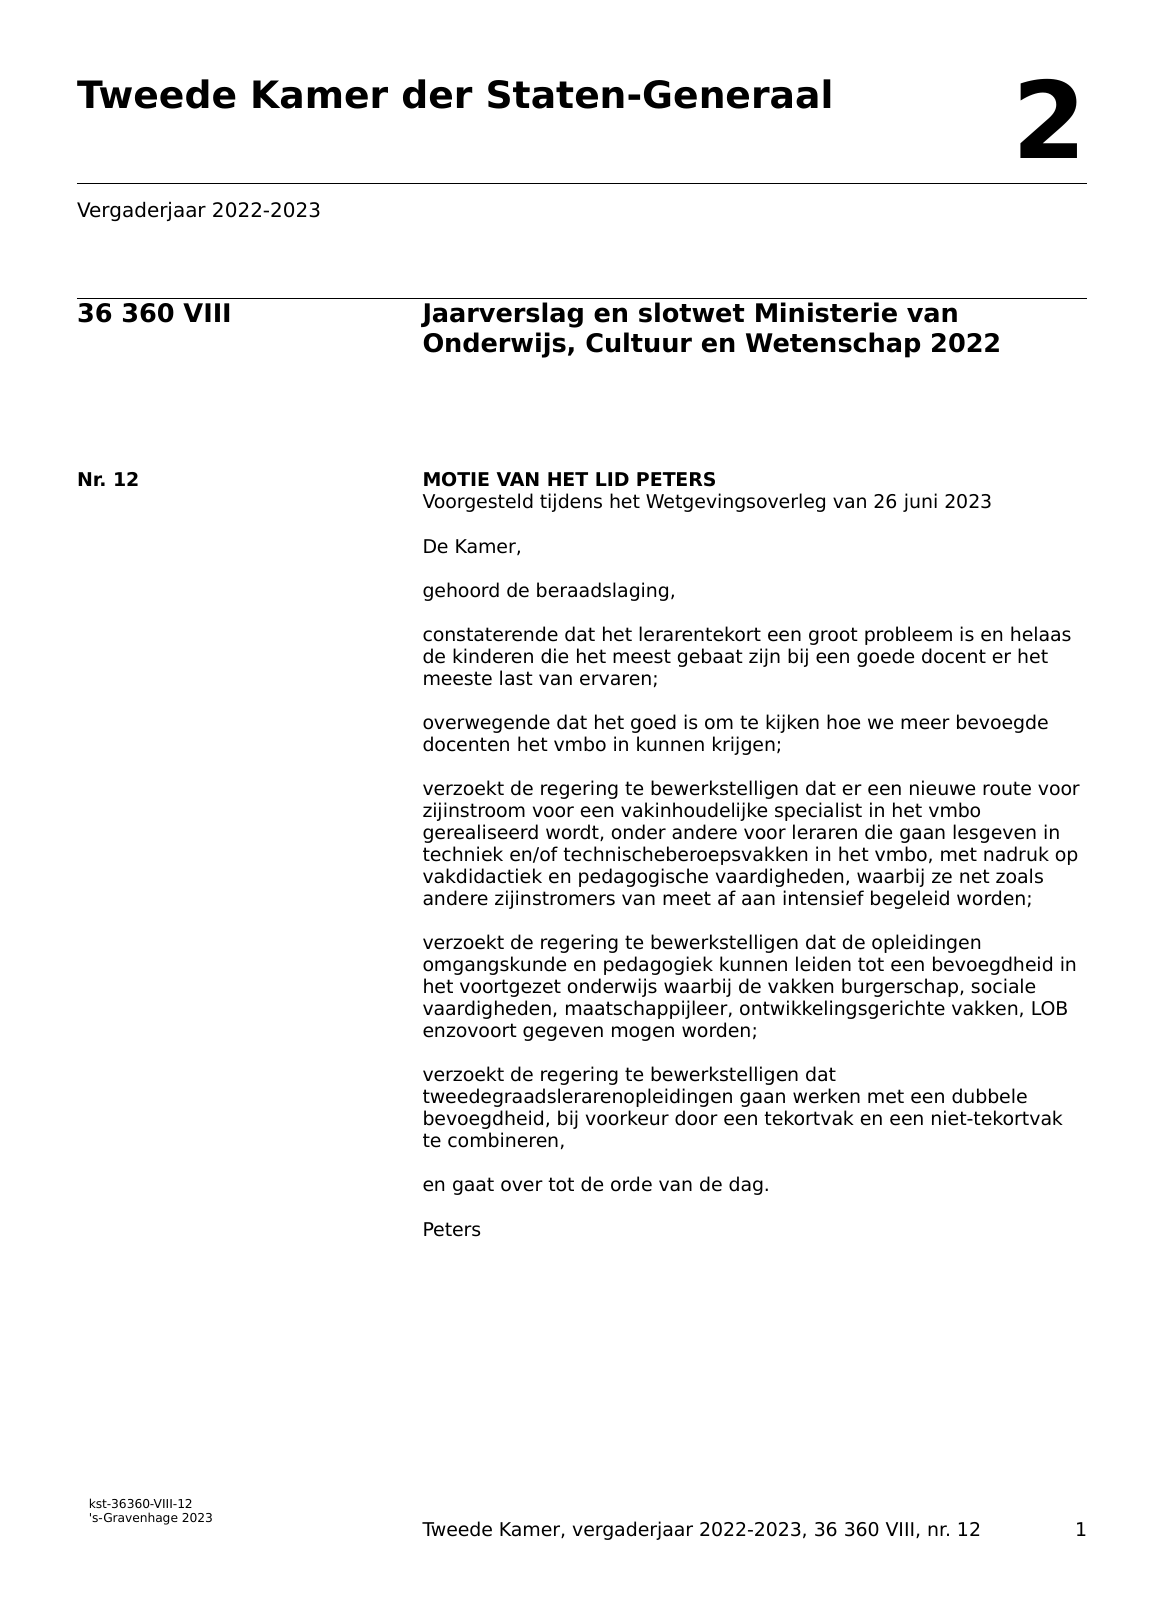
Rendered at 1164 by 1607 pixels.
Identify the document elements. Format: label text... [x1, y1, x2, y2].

table_header 2 [886, 59, 1087, 183]
subtitle 36 360 VIII Jaarverslag en slotwet Ministerie van Onderwijs, Cultuur en Wetenschap 2022 [77, 299, 1087, 358]
text en gaat over tot de orde van de dag. [422, 1174, 1087, 1196]
text overwegende dat het goed is om te kijken hoe we meer bevoegde docenten het vmbo in kunnen krijgen; [422, 712, 1087, 756]
text verzoekt de regering te bewerkstelligen dat de opleidingen omgangskunde en pedagogiek kunnen leiden tot een bevoegdheid in het voortgezet onderwijs waarbij de vakken burgerschap, sociale vaardigheden, maatschappijleer, ontwikkelingsgerichte vakken, LOB enzovoort gegeven mogen worden; [422, 932, 1087, 1042]
subtitle Nr. 12 MOTIE VAN HET LID PETERS [77, 469, 1087, 491]
text gehoord de beraadslaging, [422, 580, 1087, 602]
text De Kamer, [422, 536, 1087, 557]
text 's-Gravenhage 2023 [88, 1511, 323, 1525]
text Voorgesteld tijdens het Wetgevingsoverleg van 26 juni 2023 [422, 491, 1087, 513]
text verzoekt de regering te bewerkstelligen dat er een nieuwe route voor zijinstroom voor een vakinhoudelijke specialist in het vmbo gerealiseerd wordt, onder andere voor leraren die gaan lesgeven in techniek en/of technischeberoepsvakken in het vmbo, met nadruk op vakdidactiek en pedagogische vaardigheden, waarbij ze net zoals andere zijinstromers van meet af aan intensief begeleid worden; [422, 778, 1087, 910]
text verzoekt de regering te bewerkstelligen dat tweedegraadslerarenopleidingen gaan werken met een dubbele bevoegdheid, bij voorkeur door een tekortvak en een niet-tekortvak te combineren, [422, 1064, 1087, 1152]
table_cell Vergaderjaar 2022-2023 [77, 184, 1087, 298]
table_header Tweede Kamer der Staten-Generaal [77, 59, 886, 183]
text constaterende dat het lerarentekort een groot probleem is en helaas de kinderen die het meest gebaat zijn bij een goede docent er het meeste last van ervaren; [422, 624, 1087, 690]
text kst-36360-VIII-12 [88, 1497, 323, 1511]
text Peters [422, 1218, 1087, 1241]
